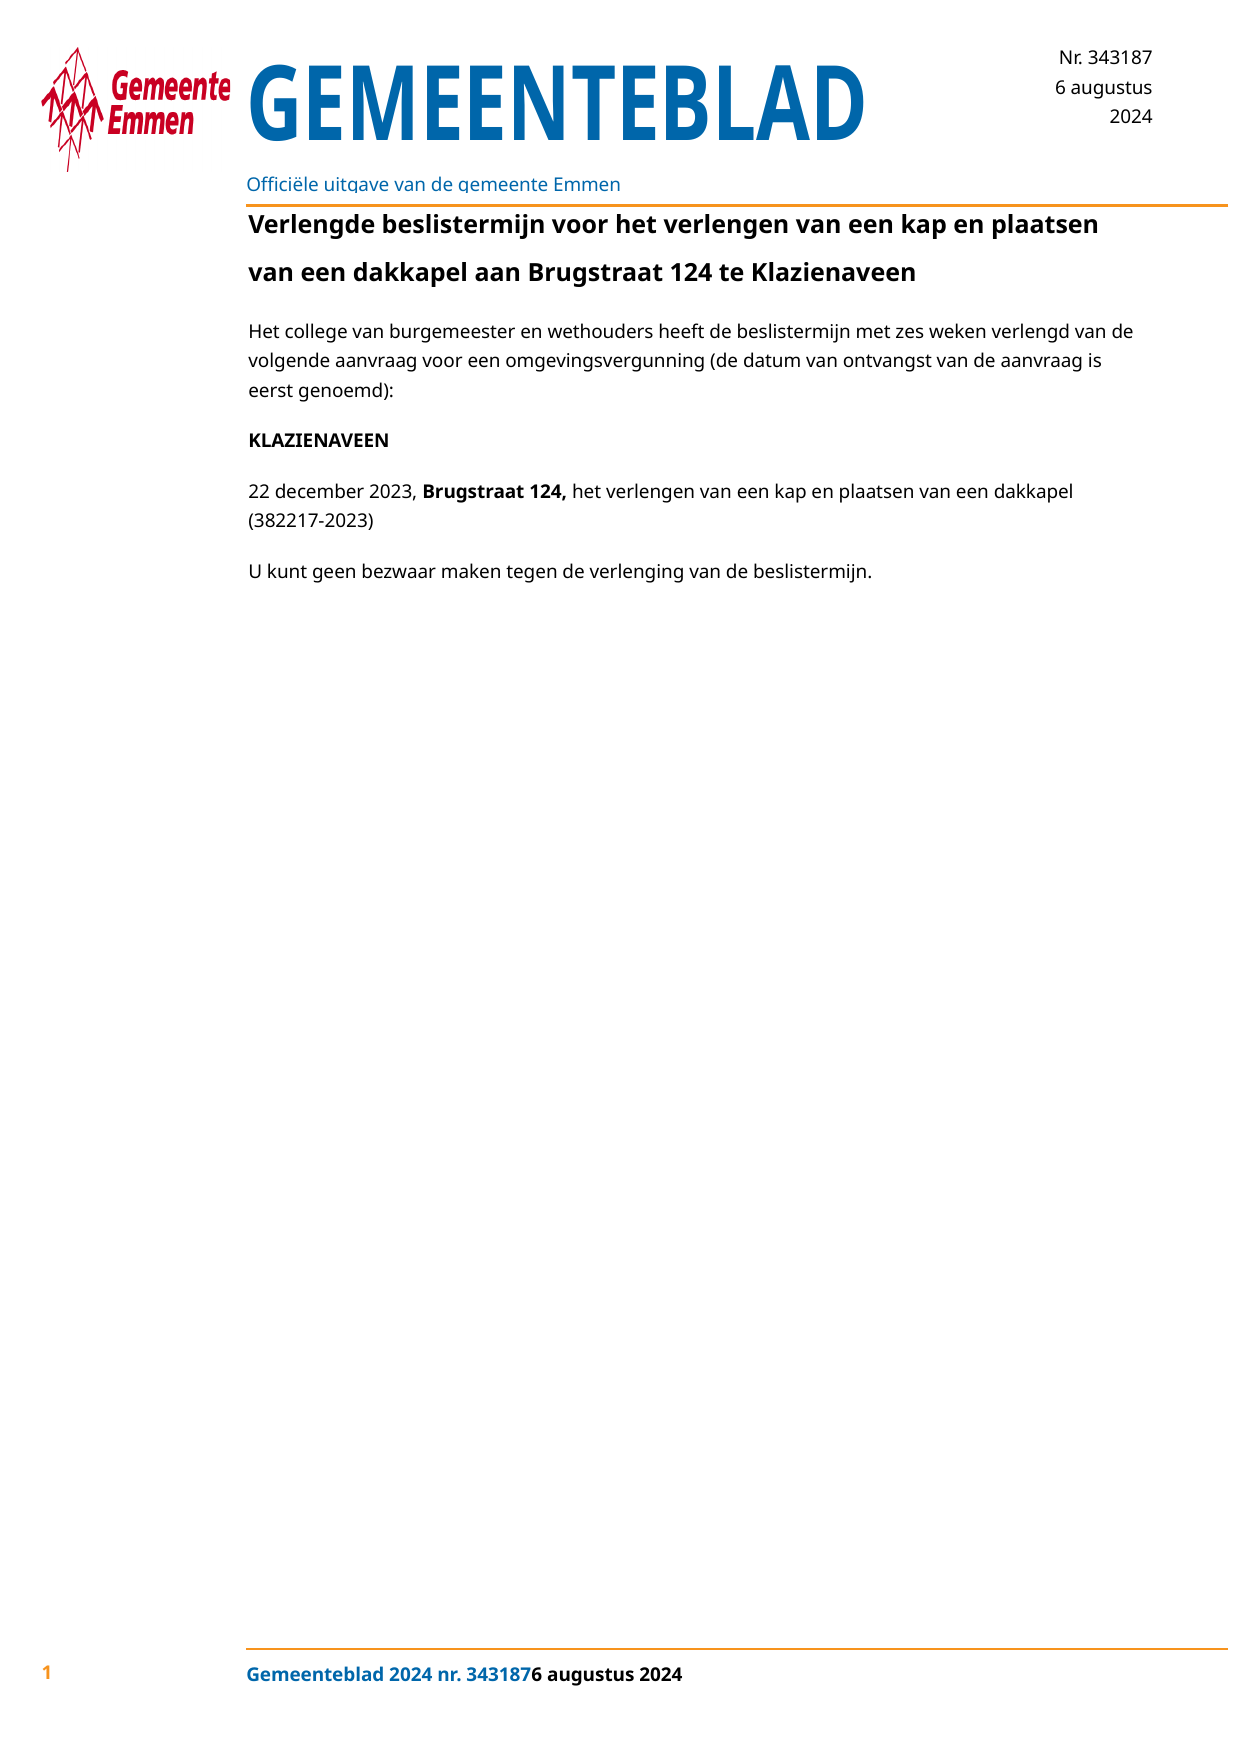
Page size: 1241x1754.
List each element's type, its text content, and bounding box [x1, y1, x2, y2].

text Verlengde beslistermijn voor het verlengen van een kap en plaatsen van een dakkapel aan Brugstraat 124 te Klazienaveen [248, 207, 1152, 288]
text U kunt geen bezwaar maken tegen de verlenging van de beslistermijn. [248, 558, 1152, 584]
text KLAZIENAVEEN [248, 427, 1152, 453]
text Het college van burgemeester en wethouders heeft de beslistermijn met zes weken verlengd van de volgende aanvraag voor een omgevingsvergunning (de datum van ontvangst van de aanvraag is eerst genoemd): [248, 318, 1152, 403]
picture [41, 47, 231, 172]
text 22 december 2023, Brugstraat 124, het verlengen van een kap en plaatsen van een dakkapel (382217-2023) [248, 478, 1152, 533]
